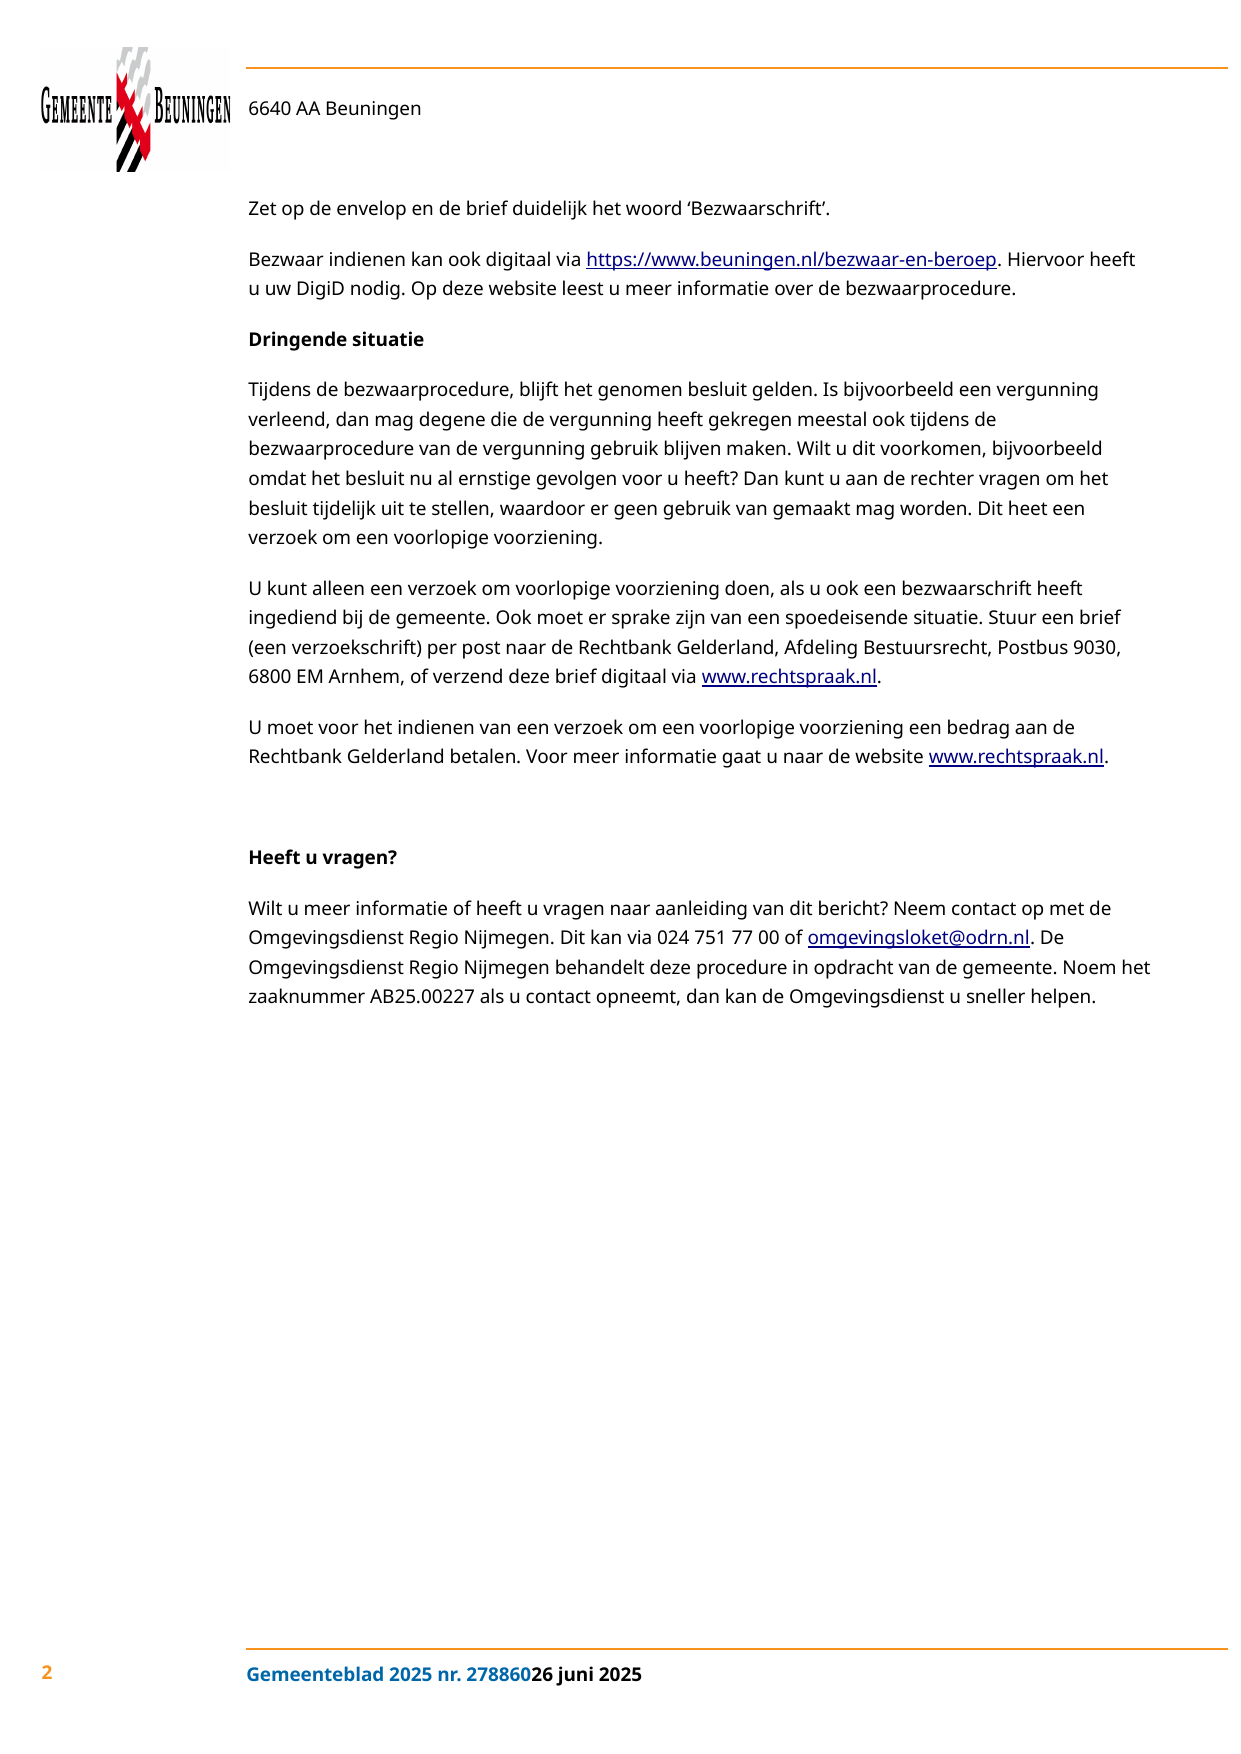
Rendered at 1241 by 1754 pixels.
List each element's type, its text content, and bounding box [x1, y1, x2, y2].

text 6640 AA Beuningen [248, 95, 1152, 121]
text Tijdens de bezwaarprocedure, blijft het genomen besluit gelden. Is bijvoorbeeld een vergunning verleend, dan mag degene die de vergunning heeft gekregen meestal ook tijdens de bezwaarprocedure van de vergunning gebruik blijven maken. Wilt u dit voorkomen, bijvoorbeeld omdat het besluit nu al ernstige gevolgen voor u heeft? Dan kunt u aan de rechter vragen om het besluit tijdelijk uit te stellen, waardoor er geen gebruik van gemaakt mag worden. Dit heet een verzoek om een voorlopige voorziening. [248, 376, 1152, 550]
text Dringende situatie [248, 326, 1152, 352]
picture [41, 47, 231, 172]
text U kunt alleen een verzoek om voorlopige voorziening doen, als u ook een bezwaarschrift heeft ingediend bij de gemeente. Ook moet er sprake zijn van een spoedeisende situatie. Stuur een brief (een verzoekschrift) per post naar de Rechtbank Gelderland, Afdeling Bestuursrecht, Postbus 9030, 6800 EM Arnhem, of verzend deze brief digitaal via www.rechtspraak.nl. [248, 575, 1152, 689]
text Zet op de envelop en de brief duidelijk het woord ‘Bezwaarschrift’. [248, 196, 1152, 221]
text Bezwaar indienen kan ook digitaal via https://www.beuningen.nl/bezwaar-en-beroep. Hiervoor heeft u uw DigiD nodig. Op deze website leest u meer informatie over de bezwaarprocedure. [248, 246, 1152, 301]
text Heeft u vragen? [248, 844, 1152, 870]
text Wilt u meer informatie of heeft u vragen naar aanleiding van dit bericht? Neem contact op met de Omgevingsdienst Regio Nijmegen. Dit kan via 024 751 77 00 of omgevingsloket@odrn.nl. De Omgevingsdienst Regio Nijmegen behandelt deze procedure in opdracht van de gemeente. Noem het zaaknummer AB25.00227 als u contact opneemt, dan kan de Omgevingsdienst u sneller helpen. [248, 895, 1152, 1009]
text U moet voor het indienen van een verzoek om een voorlopige voorziening een bedrag aan de Rechtbank Gelderland betalen. Voor meer informatie gaat u naar de website www.rechtspraak.nl. [248, 714, 1152, 769]
